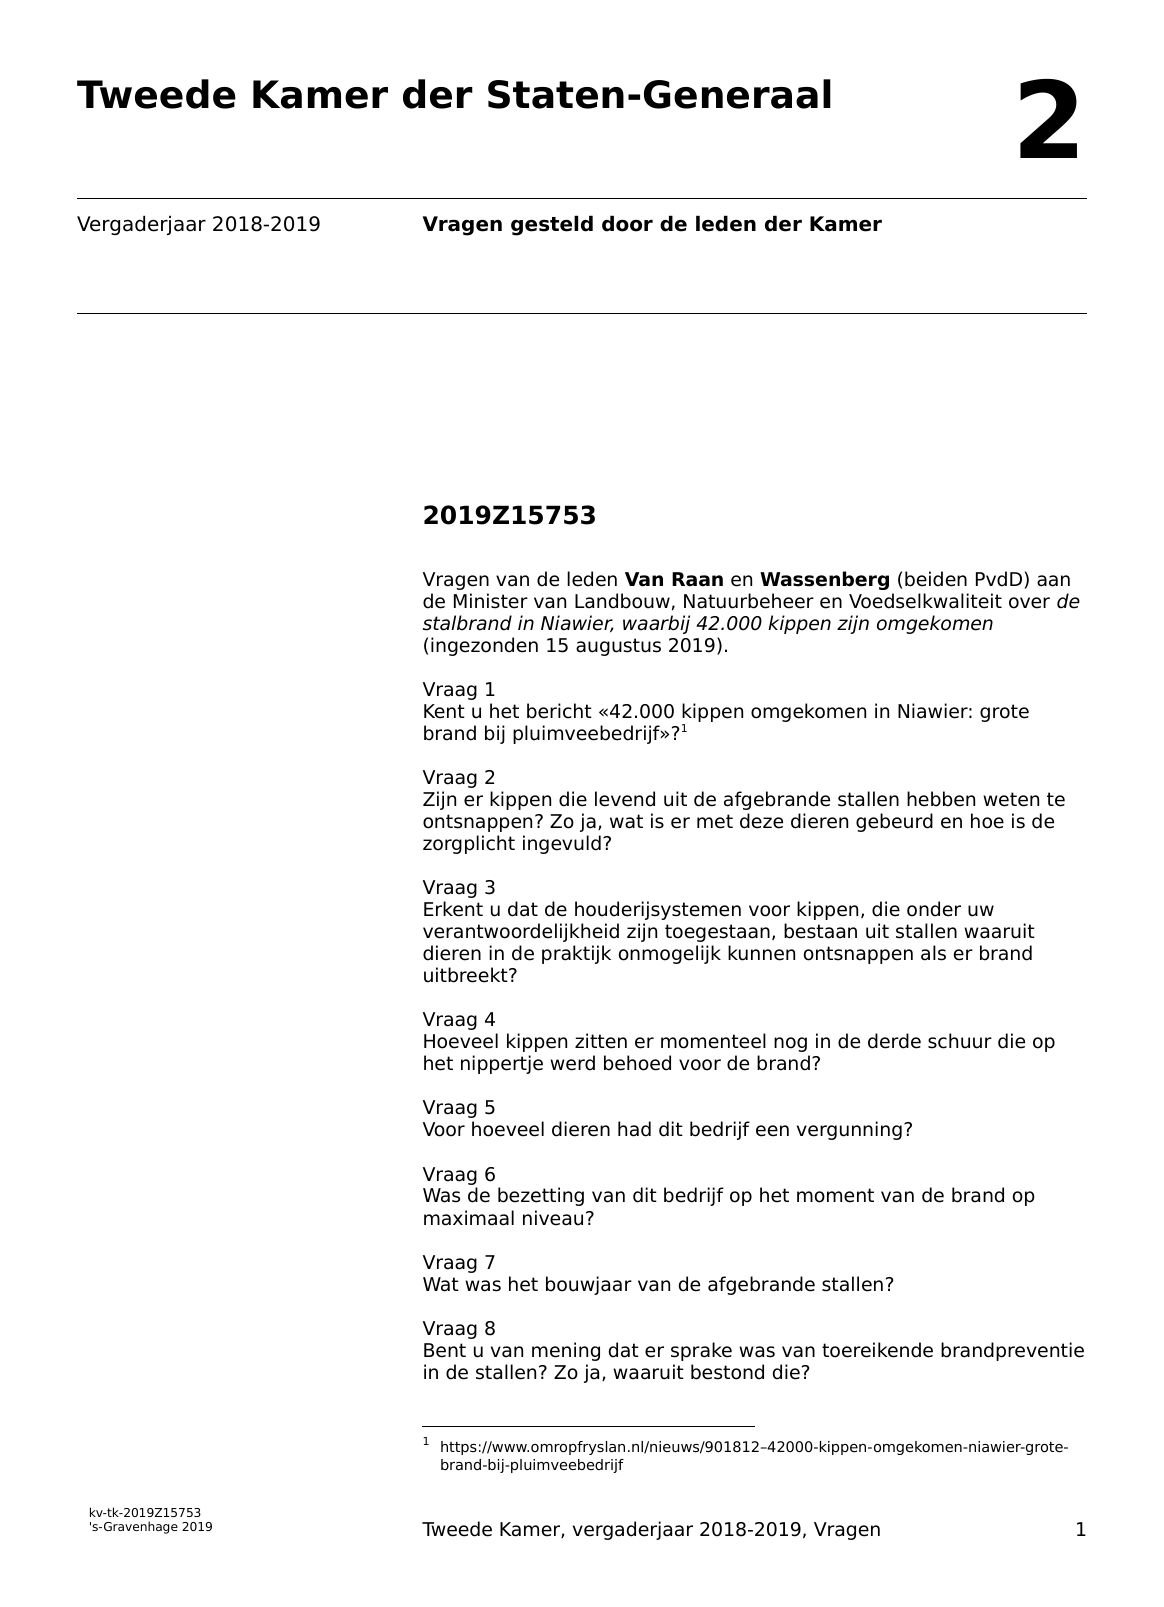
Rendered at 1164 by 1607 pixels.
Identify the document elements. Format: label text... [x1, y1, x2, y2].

text Voor hoeveel dieren had dit bedrijf een vergunning? [422, 1119, 1087, 1141]
text 's-Gravenhage 2019 [88, 1520, 323, 1534]
table_header Tweede Kamer der Staten-Generaal [77, 59, 886, 198]
text 2019Z15753 [422, 501, 1087, 531]
text Vraag 1 [422, 679, 1087, 701]
table_header 2 [886, 59, 1087, 198]
text Wat was het bouwjaar van de afgebrande stallen? [422, 1273, 1087, 1296]
text Vraag 7 [422, 1252, 1087, 1273]
text Vraag 2 [422, 767, 1087, 789]
text Vragen van de leden Van Raan en Wassenberg (beiden PvdD) aan de Minister van Landbouw, Natuurbeheer en Voedselkwaliteit over de stalbrand in Niawier, waarbij 42.000 kippen zijn omgekomen (ingezonden 15 augustus 2019). [422, 569, 1087, 657]
table_cell Vragen gesteld door de leden der Kamer [422, 199, 1087, 313]
text Zijn er kippen die levend uit de afgebrande stallen hebben weten te ontsnappen? Zo ja, wat is er met deze dieren gebeurd en hoe is de zorgplicht ingevuld? [422, 789, 1087, 855]
text Erkent u dat de houderijsystemen voor kippen, die onder uw verantwoordelijkheid zijn toegestaan, bestaan uit stallen waaruit dieren in de praktijk onmogelijk kunnen ontsnappen als er brand uitbreekt? [422, 899, 1087, 987]
text Hoeveel kippen zitten er momenteel nog in de derde schuur die op het nippertje werd behoed voor de brand? [422, 1031, 1087, 1075]
text https://www.omropfryslan.nl/nieuws/901812–42000-kippen-omgekomen-niawier-grote-brand-bij-pluimveebedrijf [422, 1435, 1087, 1474]
text Vraag 6 [422, 1163, 1087, 1185]
text Vraag 8 [422, 1318, 1087, 1340]
text kv-tk-2019Z15753 [88, 1506, 323, 1520]
text Vraag 3 [422, 877, 1087, 899]
text Bent u van mening dat er sprake was van toereikende brandpreventie in de stallen? Zo ja, waaruit bestond die? [422, 1340, 1087, 1384]
text Vraag 4 [422, 1009, 1087, 1031]
text Vraag 5 [422, 1097, 1087, 1119]
text Kent u het bericht «42.000 kippen omgekomen in Niawier: grote brand bij pluimveebedrijf»? [422, 701, 1087, 745]
text Was de bezetting van dit bedrijf op het moment van de brand op maximaal niveau? [422, 1185, 1087, 1229]
table_cell Vergaderjaar 2018-2019 [77, 199, 422, 313]
